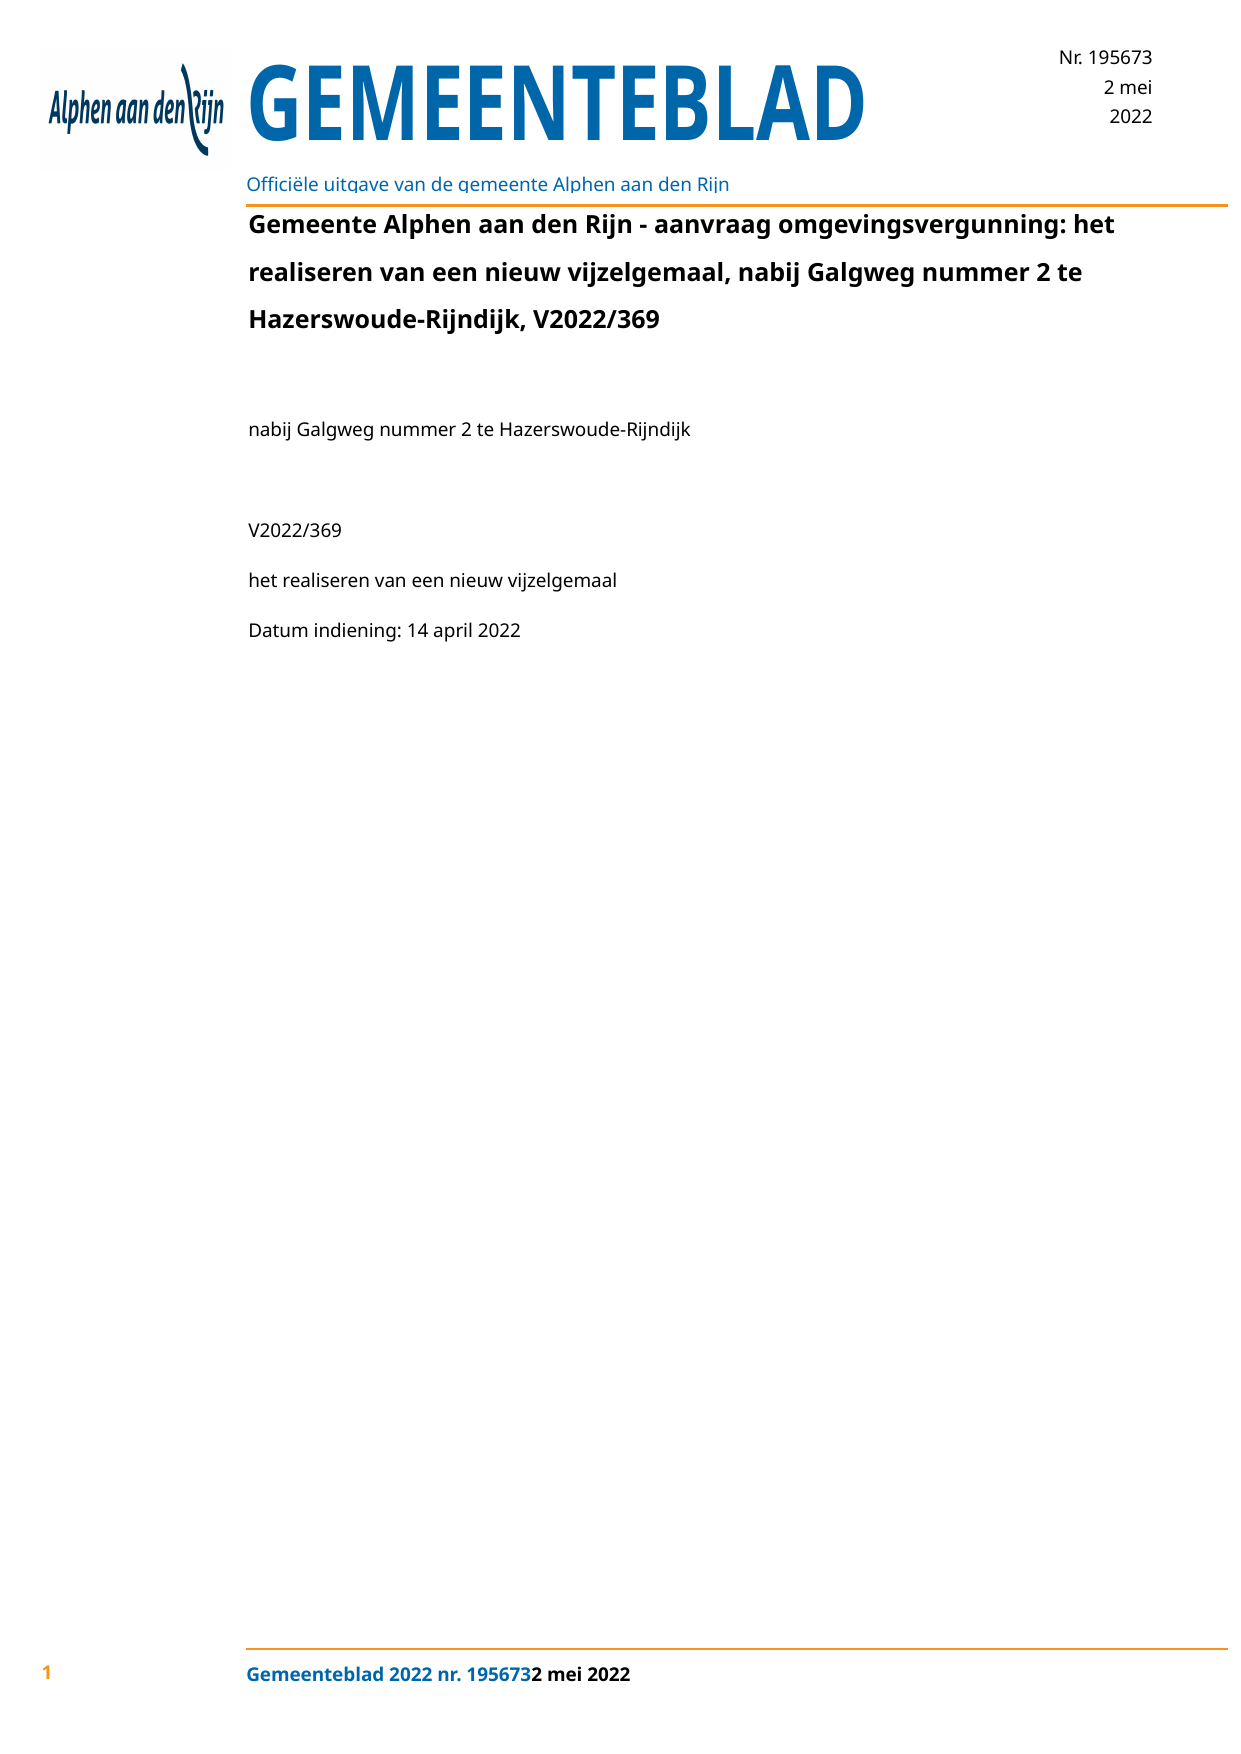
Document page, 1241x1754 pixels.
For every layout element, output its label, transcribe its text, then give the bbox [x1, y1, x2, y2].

text Datum indiening: 14 april 2022 [248, 618, 1152, 643]
text het realiseren van een nieuw vijzelgemaal [248, 567, 1152, 593]
text V2022/369 [248, 517, 1152, 542]
picture [41, 47, 231, 172]
text nabij Galgweg nummer 2 te Hazerswoude-Rijndijk [248, 416, 1152, 442]
text Gemeente Alphen aan den Rijn - aanvraag omgevingsvergunning: het realiseren van een nieuw vijzelgemaal, nabij Galgweg nummer 2 te Hazerswoude-Rijndijk, V2022/369 [248, 207, 1152, 336]
